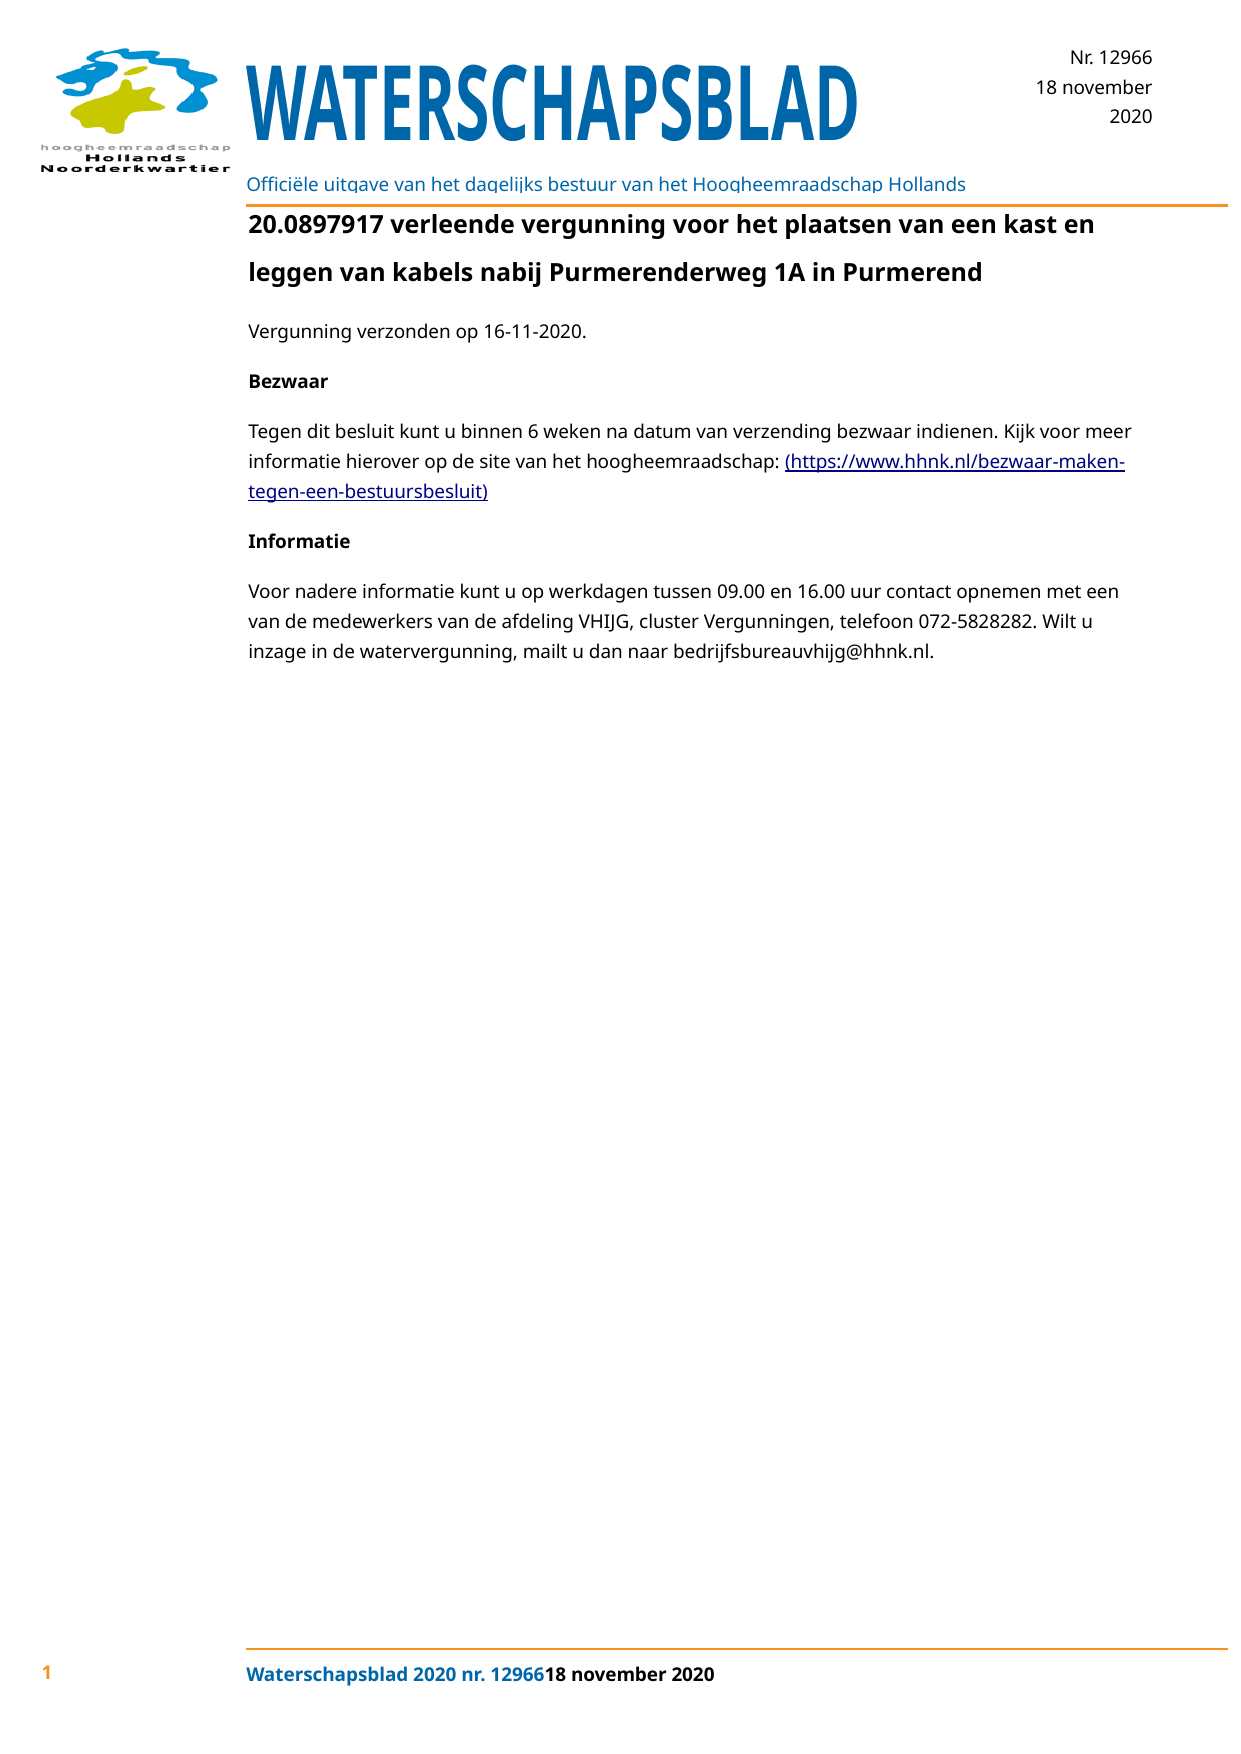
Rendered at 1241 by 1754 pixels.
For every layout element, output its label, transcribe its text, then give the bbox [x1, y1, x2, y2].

text 20.0897917 verleende vergunning voor het plaatsen van een kast en leggen van kabels nabij Purmerenderweg 1A in Purmerend [248, 207, 1152, 288]
text Voor nadere informatie kunt u op werkdagen tussen 09.00 en 16.00 uur contact opnemen met een van de medewerkers van de afdeling VHIJG, cluster Vergunningen, telefoon 072-5828282. Wilt u inzage in de watervergunning, mailt u dan naar bedrijfsbureauvhijg@hhnk.nl. [248, 579, 1152, 664]
text Informatie [248, 528, 1152, 554]
text Tegen dit besluit kunt u binnen 6 weken na datum van verzending bezwaar indienen. Kijk voor meer informatie hierover op de site van het hoogheemraadschap: (https://www.hhnk.nl/bezwaar-maken-tegen-een-bestuursbesluit) [248, 419, 1152, 504]
text Vergunning verzonden op 16-11-2020. [248, 318, 1152, 344]
text Bezwaar [248, 368, 1152, 394]
picture [41, 47, 231, 172]
